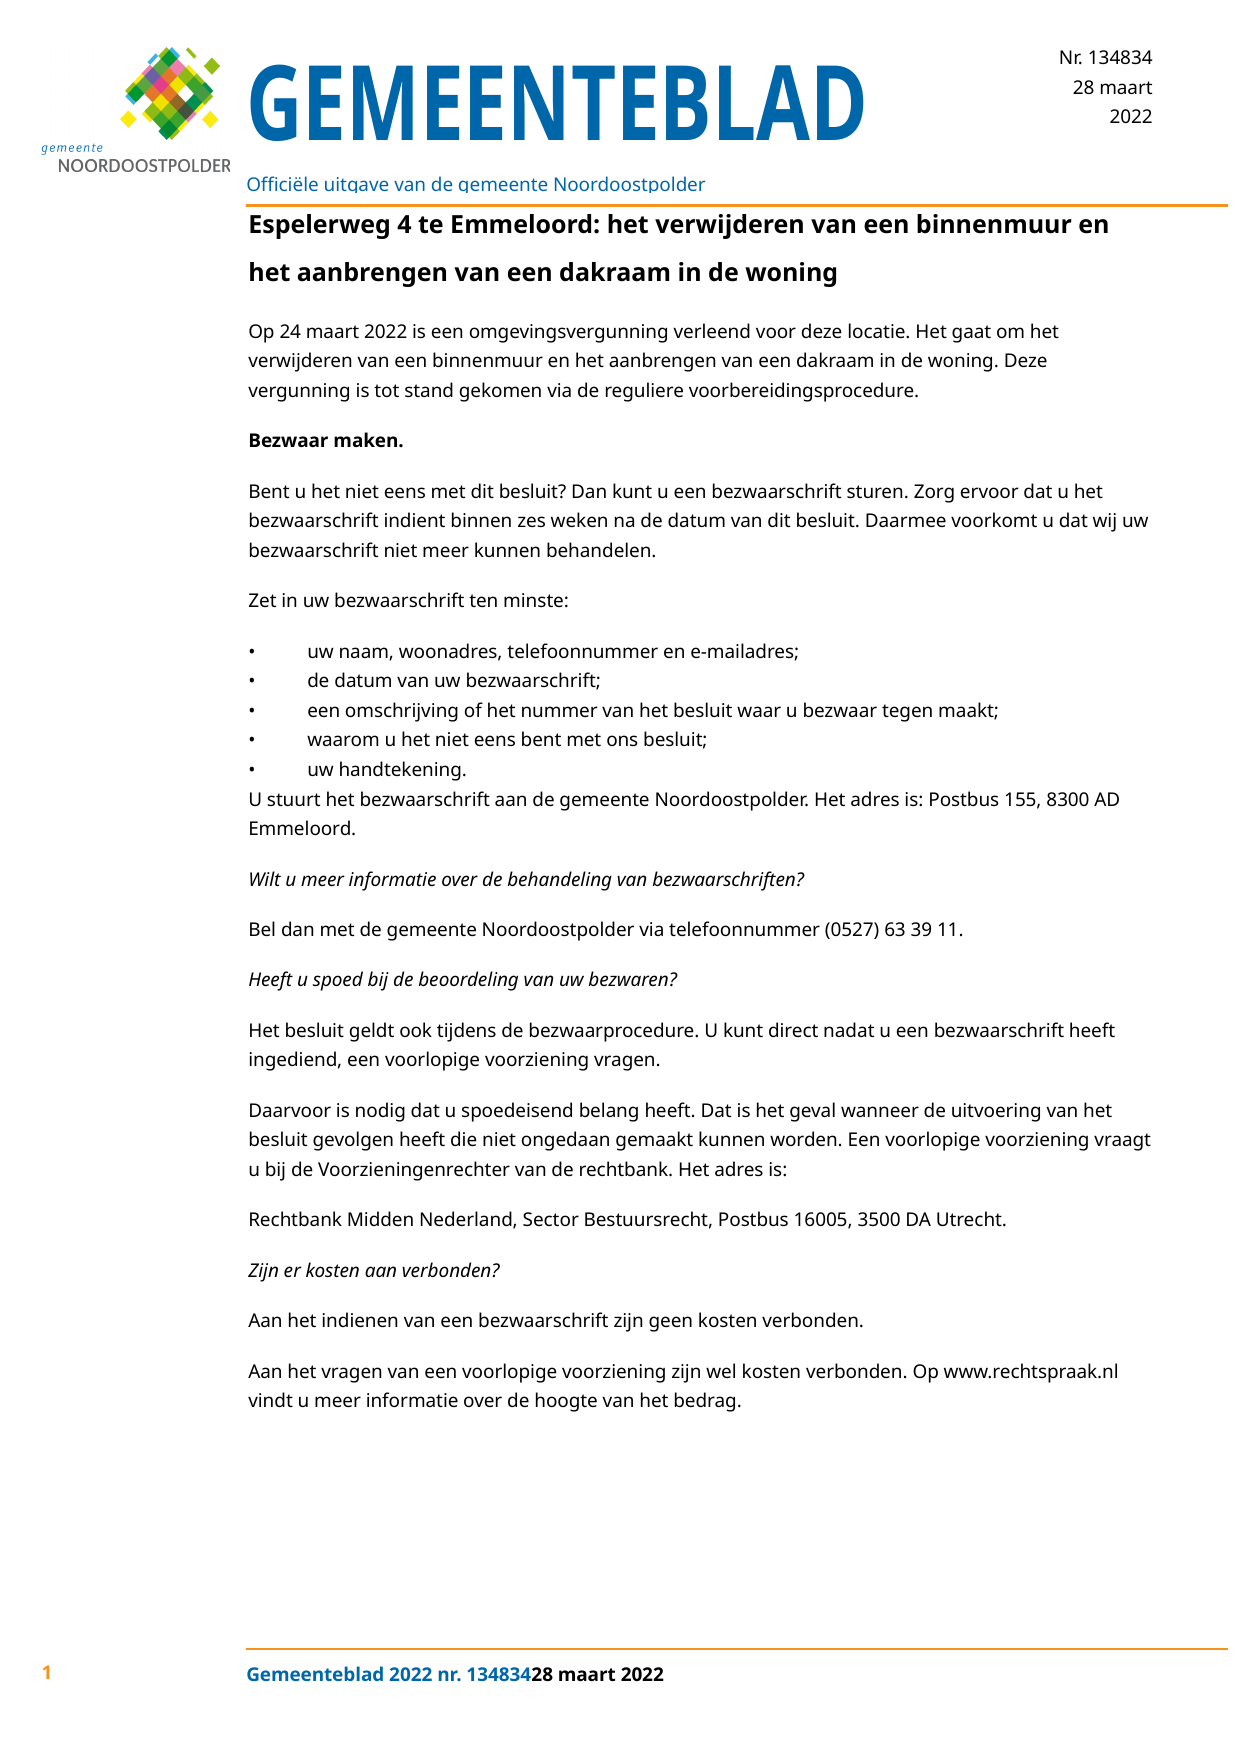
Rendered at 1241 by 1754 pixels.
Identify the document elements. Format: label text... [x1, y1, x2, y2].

text Het besluit geldt ook tijdens de bezwaarprocedure. U kunt direct nadat u een bezwaarschrift heeft ingediend, een voorlopige voorziening vragen. [248, 1017, 1152, 1072]
list uw handtekening. [248, 756, 1152, 782]
text Zet in uw bezwaarschrift ten minste: [248, 587, 1152, 613]
list uw naam, woonadres, telefoonnummer en e-mailadres; [248, 638, 1152, 664]
picture [41, 47, 231, 172]
text Bent u het niet eens met dit besluit? Dan kunt u een bezwaarschrift sturen. Zorg ervoor dat u het bezwaarschrift indient binnen zes weken na de datum van dit besluit. Daarmee voorkomt u dat wij uw bezwaarschrift niet meer kunnen behandelen. [248, 478, 1152, 563]
list de datum van uw bezwaarschrift; [248, 667, 1152, 693]
text U stuurt het bezwaarschrift aan de gemeente Noordoostpolder. Het adres is: Postbus 155, 8300 AD Emmeloord. [248, 786, 1152, 841]
text Aan het indienen van een bezwaarschrift zijn geen kosten verbonden. [248, 1307, 1152, 1333]
text Zijn er kosten aan verbonden? [248, 1257, 1152, 1283]
list een omschrijving of het nummer van het besluit waar u bezwaar tegen maakt; [248, 697, 1152, 723]
text Aan het vragen van een voorlopige voorziening zijn wel kosten verbonden. Op www.rechtspraak.nl vindt u meer informatie over de hoogte van het bedrag. [248, 1358, 1152, 1413]
text Bezwaar maken. [248, 427, 1152, 453]
list waarom u het niet eens bent met ons besluit; [248, 727, 1152, 752]
text Heeft u spoed bij de beoordeling van uw bezwaren? [248, 967, 1152, 992]
text Rechtbank Midden Nederland, Sector Bestuursrecht, Postbus 16005, 3500 DA Utrecht. [248, 1207, 1152, 1232]
text Daarvoor is nodig dat u spoedeisend belang heeft. Dat is het geval wanneer de uitvoering van het besluit gevolgen heeft die niet ongedaan gemaakt kunnen worden. Een voorlopige voorziening vraagt u bij de Voorzieningenrechter van de rechtbank. Het adres is: [248, 1097, 1152, 1182]
text Op 24 maart 2022 is een omgevingsvergunning verleend voor deze locatie. Het gaat om het verwijderen van een binnenmuur en het aanbrengen van een dakraam in de woning. Deze vergunning is tot stand gekomen via de reguliere voorbereidingsprocedure. [248, 318, 1152, 403]
text Espelerweg 4 te Emmeloord: het verwijderen van een binnenmuur en het aanbrengen van een dakraam in de woning [248, 207, 1152, 288]
text Bel dan met de gemeente Noordoostpolder via telefoonnummer (0527) 63 39 11. [248, 916, 1152, 942]
text Wilt u meer informatie over de behandeling van bezwaarschriften? [248, 866, 1152, 892]
